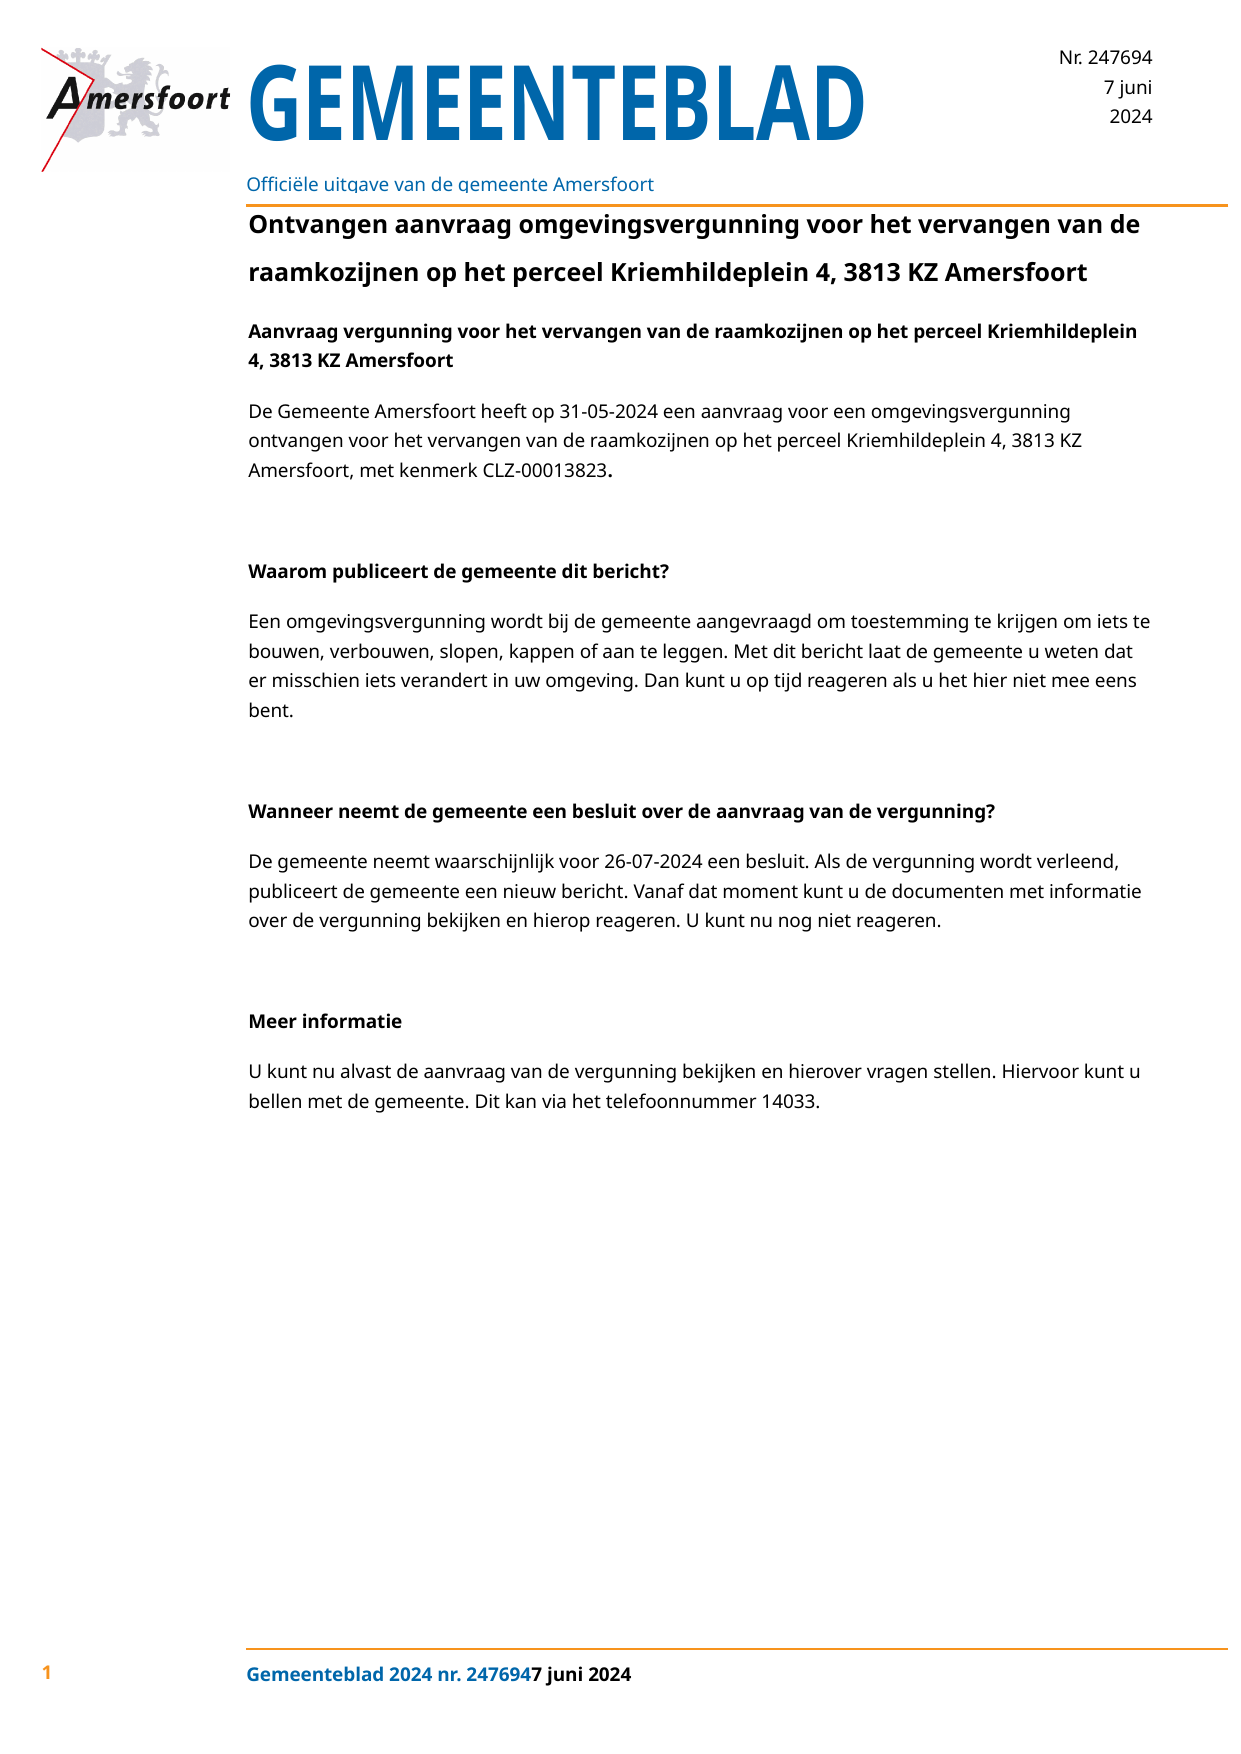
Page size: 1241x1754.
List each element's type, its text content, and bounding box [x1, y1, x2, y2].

text Wanneer neemt de gemeente een besluit over de aanvraag van de vergunning? [248, 798, 1152, 824]
text Een omgevingsvergunning wordt bij de gemeente aangevraagd om toestemming te krijgen om iets te bouwen, verbouwen, slopen, kappen of aan te leggen. Met dit bericht laat de gemeente u weten dat er misschien iets verandert in uw omgeving. Dan kunt u op tijd reageren als u het hier niet mee eens bent. [248, 608, 1152, 723]
text U kunt nu alvast de aanvraag van de vergunning bekijken en hierover vragen stellen. Hiervoor kunt u bellen met de gemeente. Dit kan via het telefoonnummer 14033. [248, 1059, 1152, 1114]
text Aanvraag vergunning voor het vervangen van de raamkozijnen op het perceel Kriemhildeplein 4, 3813 KZ Amersfoort [248, 318, 1152, 373]
text De Gemeente Amersfoort heeft op 31-05-2024 een aanvraag voor een omgevingsvergunning ontvangen voor het vervangen van de raamkozijnen op het perceel Kriemhildeplein 4, 3813 KZ Amersfoort, met kenmerk CLZ-00013823. [248, 398, 1152, 483]
text Ontvangen aanvraag omgevingsvergunning voor het vervangen van de raamkozijnen op het perceel Kriemhildeplein 4, 3813 KZ Amersfoort [248, 207, 1152, 288]
picture [41, 47, 231, 172]
text Waarom publiceert de gemeente dit bericht? [248, 558, 1152, 584]
text De gemeente neemt waarschijnlijk voor 26-07-2024 een besluit. Als de vergunning wordt verleend, publiceert de gemeente een nieuw bericht. Vanaf dat moment kunt u de documenten met informatie over de vergunning bekijken en hierop reageren. U kunt nu nog niet reageren. [248, 848, 1152, 933]
text Meer informatie [248, 1008, 1152, 1034]
